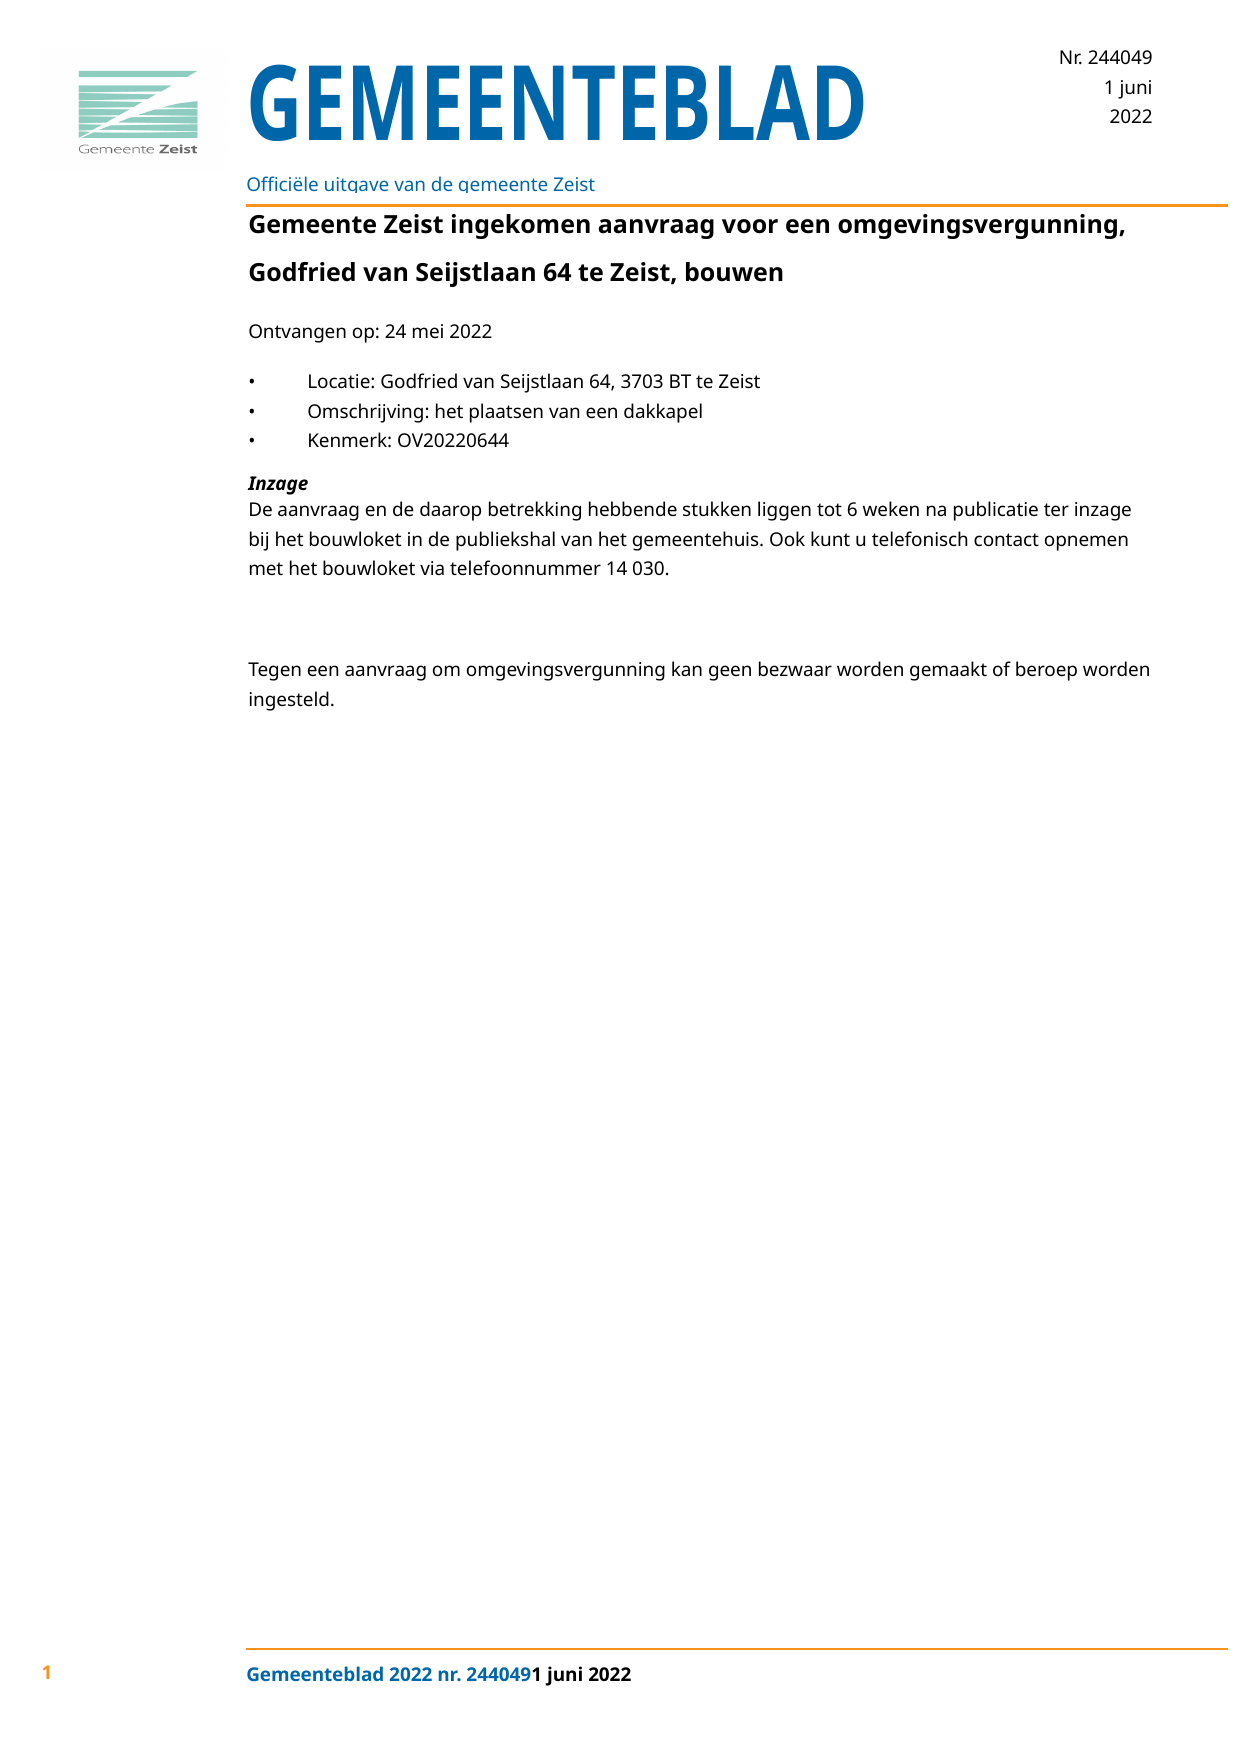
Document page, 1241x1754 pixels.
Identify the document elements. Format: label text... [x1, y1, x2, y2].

text Inzage [248, 471, 1152, 496]
text Gemeente Zeist ingekomen aanvraag voor een omgevingsvergunning, Godfried van Seijstlaan 64 te Zeist, bouwen [248, 207, 1152, 288]
list Omschrijving: het plaatsen van een dakkapel [248, 398, 1152, 424]
text De aanvraag en de daarop betrekking hebbende stukken liggen tot 6 weken na publicatie ter inzage bij het bouwloket in de publiekshal van het gemeentehuis. Ook kunt u telefonisch contact opnemen met het bouwloket via telefoonnummer 14 030. [248, 496, 1152, 581]
picture [41, 47, 231, 172]
list Locatie: Godfried van Seijstlaan 64, 3703 BT te Zeist [248, 368, 1152, 394]
list Kenmerk: OV20220644 [248, 427, 1152, 453]
text Tegen een aanvraag om omgevingsvergunning kan geen bezwaar worden gemaakt of beroep worden ingesteld. [248, 656, 1152, 712]
text Ontvangen op: 24 mei 2022 [248, 318, 1152, 344]
